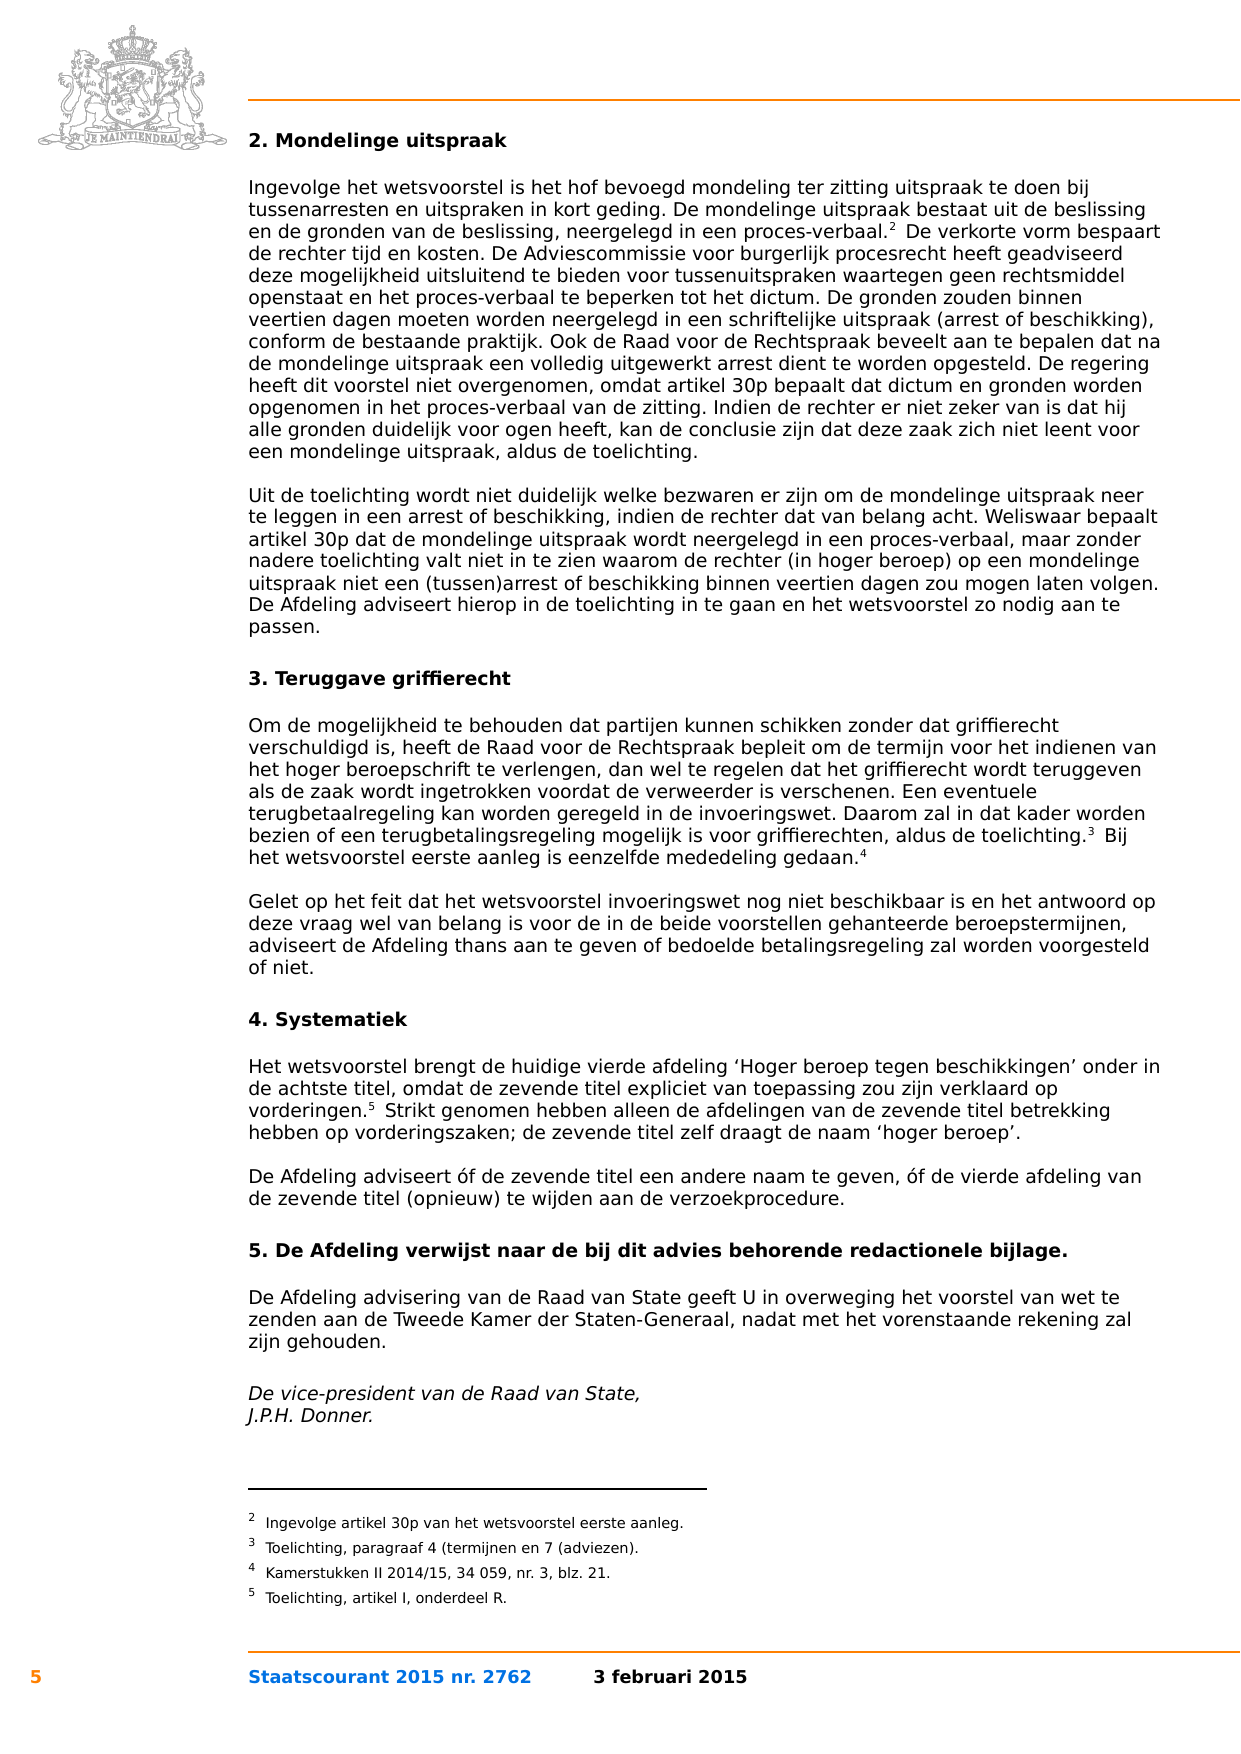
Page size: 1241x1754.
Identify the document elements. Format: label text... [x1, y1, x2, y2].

text Kamerstukken II 2014/15, 34 059, nr. 3, blz. 21. [248, 1561, 1163, 1583]
text Uit de toelichting wordt niet duidelijk welke bezwaren er zijn om de mondelinge uitspraak neer te leggen in een arrest of beschikking, indien de rechter dat van belang acht. Weliswaar bepaalt artikel 30p dat de mondelinge uitspraak wordt neergelegd in een proces-verbaal, maar zonder nadere toelichting valt niet in te zien waarom de rechter (in hoger beroep) op een mondelinge uitspraak niet een (tussen)arrest of beschikking binnen veertien dagen zou mogen laten volgen. [248, 484, 1163, 594]
text De Afdeling adviseert hierop in de toelichting in te gaan en het wetsvoorstel zo nodig aan te passen. [248, 594, 1163, 638]
text De Afdeling advisering van de Raad van State geeft U in overweging het voorstel van wet te zenden aan de Tweede Kamer der Staten-Generaal, nadat met het vorenstaande rekening zal zijn gehouden. [248, 1287, 1163, 1353]
text Toelichting, artikel I, onderdeel R. [248, 1586, 1163, 1608]
subtitle 2. Mondelinge uitspraak [248, 130, 1163, 152]
subtitle 5. De Afdeling verwijst naar de bij dit advies behorende redactionele bijlage. [248, 1240, 1163, 1262]
text Gelet op het feit dat het wetsvoorstel invoeringswet nog niet beschikbaar is en het antwoord op deze vraag wel van belang is voor de in de beide voorstellen gehanteerde beroepstermijnen, adviseert de Afdeling thans aan te geven of bedoelde betalingsregeling zal worden voorgesteld of niet. [248, 891, 1163, 979]
text Ingevolge artikel 30p van het wetsvoorstel eerste aanleg. [248, 1511, 1163, 1533]
text Toelichting, paragraaf 4 (termijnen en 7 (adviezen). [248, 1536, 1163, 1558]
picture [38, 25, 227, 150]
text De vice-president van de Raad van State, J.P.H. Donner. [248, 1383, 1163, 1427]
text De Afdeling adviseert óf de zevende titel een andere naam te geven, óf de vierde afdeling van de zevende titel (opnieuw) te wijden aan de verzoekprocedure. [248, 1166, 1163, 1210]
text Het wetsvoorstel brengt de huidige vierde afdeling ‘Hoger beroep tegen beschikkingen’ onder in de achtste titel, omdat de zevende titel expliciet van toepassing zou zijn verklaard op vorderingen. Strikt genomen hebben alleen de afdelingen van de zevende titel betrekking hebben op vorderingszaken; de zevende titel zelf draagt de naam ‘hoger beroep’. [248, 1056, 1163, 1144]
text Om de mogelijkheid te behouden dat partijen kunnen schikken zonder dat griffierecht verschuldigd is, heeft de Raad voor de Rechtspraak bepleit om de termijn voor het indienen van het hoger beroepschrift te verlengen, dan wel te regelen dat het griffierecht wordt teruggeven als de zaak wordt ingetrokken voordat de verweerder is verschenen. Een eventuele terugbetaalregeling kan worden geregeld in de invoeringswet. Daarom zal in dat kader worden bezien of een terugbetalingsregeling mogelijk is voor griffierechten, aldus de toelichting. Bij het wetsvoorstel eerste aanleg is eenzelfde mededeling gedaan. [248, 715, 1163, 869]
text Ingevolge het wetsvoorstel is het hof bevoegd mondeling ter zitting uitspraak te doen bij tussenarresten en uitspraken in kort geding. De mondelinge uitspraak bestaat uit de beslissing en de gronden van de beslissing, neergelegd in een proces-verbaal. De verkorte vorm bespaart de rechter tijd en kosten. De Adviescommissie voor burgerlijk procesrecht heeft geadviseerd deze mogelijkheid uitsluitend te bieden voor tussenuitspraken waartegen geen rechtsmiddel openstaat en het proces-verbaal te beperken tot het dictum. De gronden zouden binnen veertien dagen moeten worden neergelegd in een schriftelijke uitspraak (arrest of beschikking), conform de bestaande praktijk. Ook de Raad voor de Rechtspraak beveelt aan te bepalen dat na de mondelinge uitspraak een volledig uitgewerkt arrest dient te worden opgesteld. De regering heeft dit voorstel niet overgenomen, omdat artikel 30p bepaalt dat dictum en gronden worden opgenomen in het proces-verbaal van de zitting. Indien de rechter er niet zeker van is dat hij alle gronden duidelijk voor ogen heeft, kan de conclusie zijn dat deze zaak zich niet leent voor een mondelinge uitspraak, aldus de toelichting. [248, 177, 1163, 463]
subtitle 3. Teruggave griffierecht [248, 668, 1163, 690]
subtitle 4. Systematiek [248, 1009, 1163, 1031]
